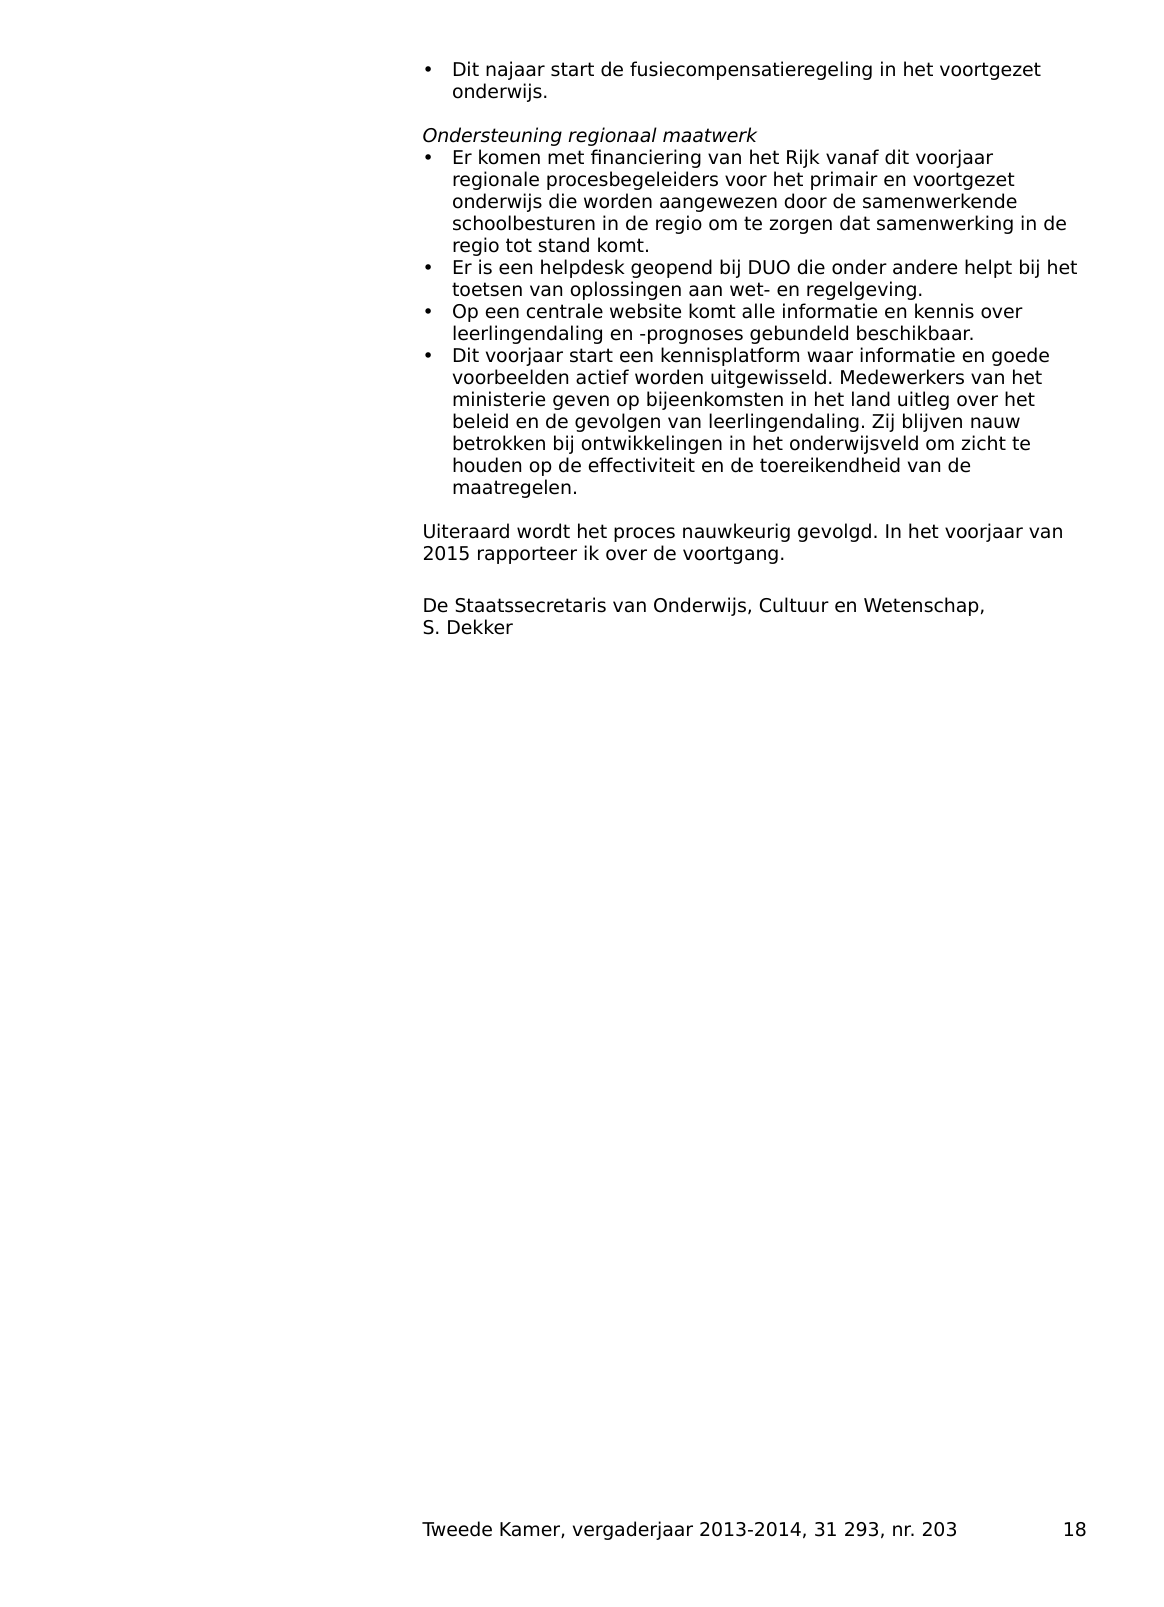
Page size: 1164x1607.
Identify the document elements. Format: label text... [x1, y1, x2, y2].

text Uiteraard wordt het proces nauwkeurig gevolgd. In het voorjaar van 2015 rapporteer ik over de voortgang. [422, 521, 1087, 565]
subtitle Ondersteuning regionaal maatwerk [422, 125, 1087, 147]
text • Er komen met financiering van het Rijk vanaf dit voorjaar regionale procesbegeleiders voor het primair en voortgezet onderwijs die worden aangewezen door de samenwerkende schoolbesturen in de regio om te zorgen dat samenwerking in de regio tot stand komt. [422, 147, 1087, 257]
text • Dit najaar start de fusiecompensatieregeling in het voortgezet onderwijs. [422, 59, 1087, 103]
text • Dit voorjaar start een kennisplatform waar informatie en goede voorbeelden actief worden uitgewisseld. Medewerkers van het ministerie geven op bijeenkomsten in het land uitleg over het beleid en de gevolgen van leerlingendaling. Zij blijven nauw betrokken bij ontwikkelingen in het onderwijsveld om zicht te houden op de effectiviteit en de toereikendheid van de maatregelen. [422, 345, 1087, 499]
text • Op een centrale website komt alle informatie en kennis over leerlingendaling en -prognoses gebundeld beschikbaar. [422, 301, 1087, 345]
text De Staatssecretaris van Onderwijs, Cultuur en Wetenschap, S. Dekker [422, 595, 1087, 639]
text • Er is een helpdesk geopend bij DUO die onder andere helpt bij het toetsen van oplossingen aan wet- en regelgeving. [422, 257, 1087, 301]
